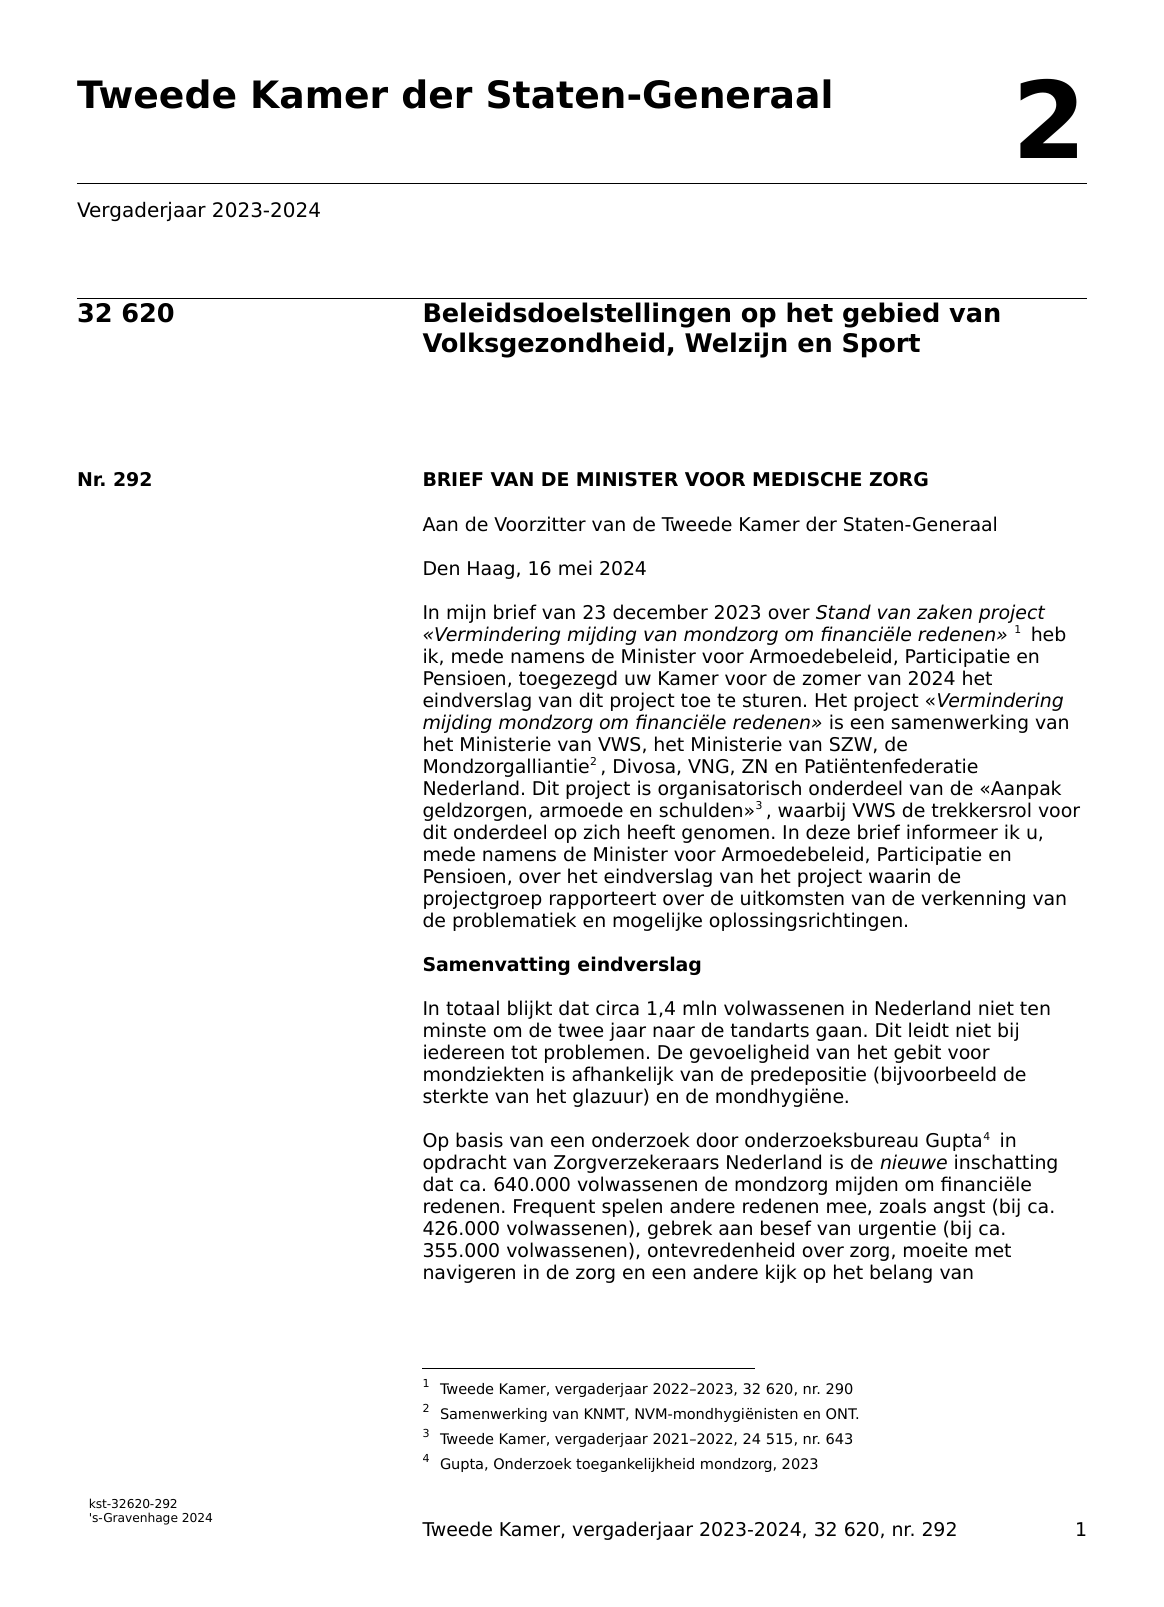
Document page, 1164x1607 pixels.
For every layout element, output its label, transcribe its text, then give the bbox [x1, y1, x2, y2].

text 's-Gravenhage 2024 [88, 1511, 323, 1525]
text Tweede Kamer, vergaderjaar 2021–2022, 24 515, nr. 643 [422, 1427, 1087, 1449]
text Op basis van een onderzoek door onderzoeksbureau Gupta in opdracht van Zorgverzekeraars Nederland is de nieuwe inschatting dat ca. 640.000 volwassenen de mondzorg mijden om financiële redenen. Frequent spelen andere redenen mee, zoals angst (bij ca. 426.000 volwassenen), gebrek aan besef van urgentie (bij ca. 355.000 volwassenen), ontevredenheid over zorg, moeite met navigeren in de zorg en een andere kijk op het belang van [422, 1130, 1087, 1284]
text In totaal blijkt dat circa 1,4 mln volwassenen in Nederland niet ten minste om de twee jaar naar de tandarts gaan. Dit leidt niet bij iedereen tot problemen. De gevoeligheid van het gebit voor mondziekten is afhankelijk van de predepositie (bijvoorbeeld de sterkte van het glazuur) en de mondhygiëne. [422, 998, 1087, 1108]
text Samenwerking van KNMT, NVM-mondhygiënisten en ONT. [422, 1402, 1087, 1424]
text kst-32620-292 [88, 1497, 323, 1511]
text In mijn brief van 23 december 2023 over Stand van zaken project «Vermindering mijding van mondzorg om financiële redenen» heb ik, mede namens de Minister voor Armoedebeleid, Participatie en Pensioen, toegezegd uw Kamer voor de zomer van 2024 het eindverslag van dit project toe te sturen. Het project «Vermindering mijding mondzorg om financiële redenen» is een samenwerking van het Ministerie van VWS, het Ministerie van SZW, de Mondzorgalliantie, Divosa, VNG, ZN en Patiëntenfederatie Nederland. Dit project is organisatorisch onderdeel van de «Aanpak geldzorgen, armoede en schulden», waarbij VWS de trekkersrol voor dit onderdeel op zich heeft genomen. In deze brief informeer ik u, mede namens de Minister voor Armoedebeleid, Participatie en Pensioen, over het eindverslag van het project waarin de projectgroep rapporteert over de uitkomsten van de verkenning van de problematiek en mogelijke oplossingsrichtingen. [422, 602, 1087, 932]
text Gupta, Onderzoek toegankelijkheid mondzorg, 2023 [422, 1452, 1087, 1474]
text Aan de Voorzitter van de Tweede Kamer der Staten-Generaal [422, 513, 1087, 536]
text Tweede Kamer, vergaderjaar 2022–2023, 32 620, nr. 290 [422, 1377, 1087, 1399]
table_header 2 [886, 59, 1087, 183]
table_cell Vergaderjaar 2023-2024 [77, 184, 1087, 298]
table_header Tweede Kamer der Staten-Generaal [77, 59, 886, 183]
subtitle Nr. 292 BRIEF VAN DE MINISTER VOOR MEDISCHE ZORG [77, 469, 1087, 491]
subtitle 32 620 Beleidsdoelstellingen op het gebied van Volksgezondheid, Welzijn en Sport [77, 299, 1087, 358]
text Den Haag, 16 mei 2024 [422, 558, 1087, 580]
subtitle Samenvatting eindverslag [422, 954, 1087, 976]
